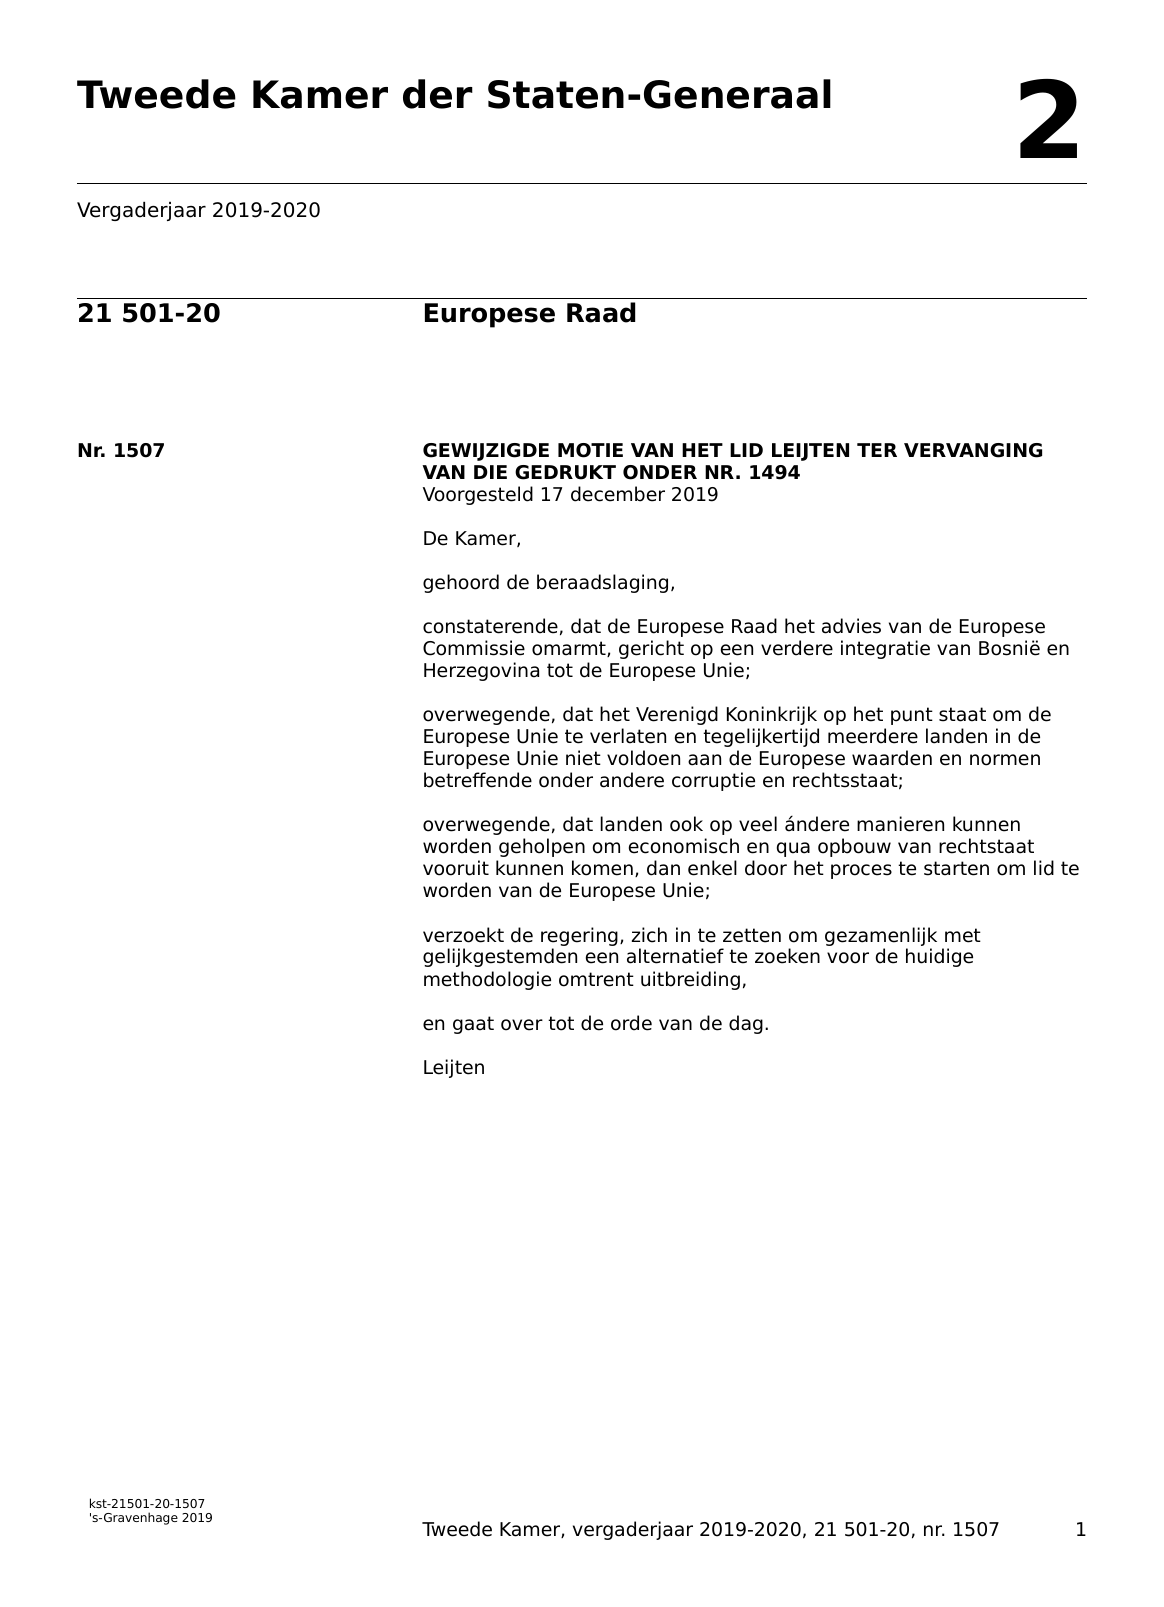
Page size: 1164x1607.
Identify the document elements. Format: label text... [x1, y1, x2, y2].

text overwegende, dat het Verenigd Koninkrijk op het punt staat om de Europese Unie te verlaten en tegelijkertijd meerdere landen in de Europese Unie niet voldoen aan de Europese waarden en normen betreffende onder andere corruptie en rechtsstaat; [422, 704, 1087, 792]
text verzoekt de regering, zich in te zetten om gezamenlijk met gelijkgestemden een alternatief te zoeken voor de huidige methodologie omtrent uitbreiding, [422, 924, 1087, 990]
text en gaat over tot de orde van de dag. [422, 1013, 1087, 1034]
text constaterende, dat de Europese Raad het advies van de Europese Commissie omarmt, gericht op een verdere integratie van Bosnië en Herzegovina tot de Europese Unie; [422, 616, 1087, 682]
subtitle Nr. 1507 GEWIJZIGDE MOTIE VAN HET LID LEIJTEN TER VERVANGING VAN DIE GEDRUKT ONDER NR. 1494 [77, 440, 1087, 484]
table_cell Vergaderjaar 2019-2020 [77, 184, 1087, 298]
text De Kamer, [422, 528, 1087, 550]
text kst-21501-20-1507 [88, 1497, 323, 1511]
text Leijten [422, 1057, 1087, 1079]
subtitle 21 501-20 Europese Raad [77, 299, 1087, 329]
text Voorgesteld 17 december 2019 [422, 484, 1087, 506]
table_header Tweede Kamer der Staten-Generaal [77, 59, 886, 183]
text 's-Gravenhage 2019 [88, 1511, 323, 1525]
text overwegende, dat landen ook op veel ándere manieren kunnen worden geholpen om economisch en qua opbouw van rechtstaat vooruit kunnen komen, dan enkel door het proces te starten om lid te worden van de Europese Unie; [422, 814, 1087, 902]
table_header 2 [886, 59, 1087, 183]
text gehoord de beraadslaging, [422, 572, 1087, 594]
